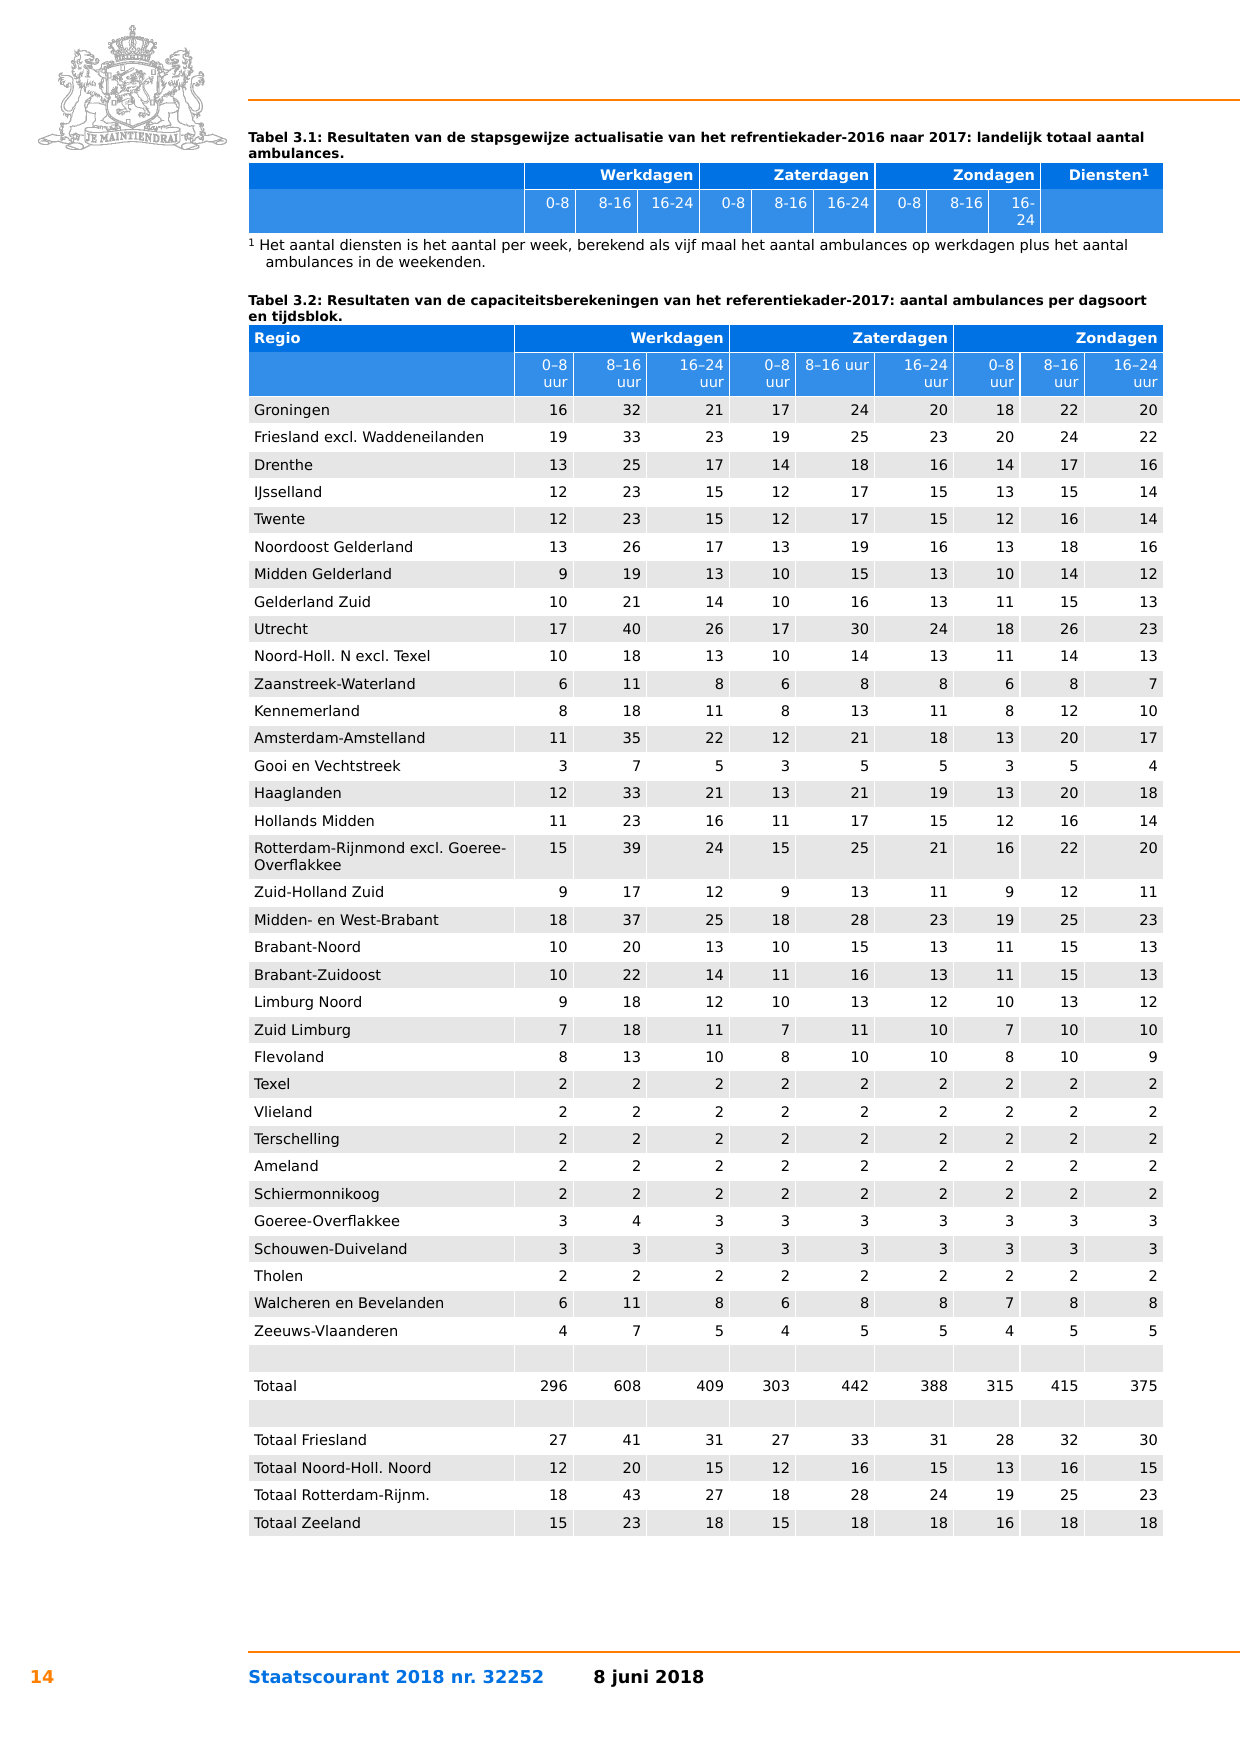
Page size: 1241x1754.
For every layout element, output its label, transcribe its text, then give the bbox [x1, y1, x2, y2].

table_cell 0–8 uur [515, 353, 573, 396]
table_cell 11 [796, 1017, 874, 1043]
table_cell 24 [875, 616, 953, 642]
table_cell 11 [515, 808, 573, 834]
table_cell Zeeuws-Vlaanderen [249, 1318, 514, 1344]
table_cell 16–24 uur [1085, 353, 1163, 396]
table_cell 16 [515, 397, 573, 423]
table_cell 2 [730, 1263, 795, 1289]
table_cell 10 [515, 962, 573, 988]
table_cell [730, 1345, 795, 1372]
table_cell 1 Het aantal diensten is het aantal per week, berekend als vijf maal het aantal ambulances op werkdagen plus het aantal ambulances in de weekenden. [248, 234, 1163, 271]
table_cell 20 [574, 935, 646, 961]
table_cell 41 [574, 1428, 646, 1454]
table_cell 3 [796, 1236, 874, 1262]
table_cell 3 [954, 1209, 1019, 1235]
table_cell 23 [574, 1510, 646, 1536]
table_cell 7 [730, 1017, 795, 1043]
table_cell 8 [730, 698, 795, 725]
table_cell 33 [574, 781, 646, 807]
table_cell 2 [574, 1126, 646, 1153]
table_cell Brabant-Noord [249, 935, 514, 961]
table_cell 0-8 [876, 190, 926, 233]
table_cell 5 [796, 1318, 874, 1344]
table_cell 11 [875, 698, 953, 725]
table_cell [875, 1345, 953, 1372]
table_cell 10 [647, 1044, 729, 1070]
table_cell 14 [1085, 808, 1163, 834]
table_cell 10 [1085, 1017, 1163, 1043]
table_cell 2 [574, 1071, 646, 1098]
table_cell 16 [1021, 808, 1084, 834]
table_cell 19 [875, 781, 953, 807]
table_cell 13 [796, 698, 874, 725]
table_cell 12 [1021, 698, 1084, 725]
table_cell 12 [1085, 989, 1163, 1016]
table_cell 11 [875, 880, 953, 906]
table_cell 12 [954, 808, 1019, 834]
table_cell 13 [515, 534, 573, 560]
table_cell 2 [1021, 1071, 1084, 1098]
table_cell 16-24 [814, 190, 874, 233]
table_cell 10 [875, 1044, 953, 1070]
table_cell 8 [647, 671, 729, 697]
table_cell 15 [730, 835, 795, 879]
table_cell 23 [875, 424, 953, 451]
table_cell [1021, 1345, 1084, 1372]
table_cell 23 [574, 507, 646, 533]
table_cell 10 [730, 644, 795, 670]
table_cell Limburg Noord [249, 989, 514, 1016]
table_cell 16-24 [989, 190, 1040, 233]
table_cell 8–16 uur [796, 353, 874, 396]
table_cell 14 [647, 962, 729, 988]
table_cell 40 [574, 616, 646, 642]
table_cell Totaal Friesland [249, 1428, 514, 1454]
table_cell 19 [515, 424, 573, 451]
table_cell 3 [647, 1236, 729, 1262]
table_cell 13 [1085, 962, 1163, 988]
table_cell 2 [796, 1099, 874, 1125]
table_cell 13 [1021, 989, 1084, 1016]
table_cell 13 [954, 1455, 1019, 1481]
table_cell 3 [954, 1236, 1019, 1262]
table_cell [1021, 1400, 1084, 1427]
table_cell 6 [730, 671, 795, 697]
table_cell [730, 1400, 795, 1427]
table_cell Noord-Holl. N excl. Texel [249, 644, 514, 670]
table_cell 15 [1021, 962, 1084, 988]
table_cell 5 [875, 753, 953, 779]
table_cell 2 [796, 1154, 874, 1180]
table_cell 9 [954, 880, 1019, 906]
table_cell [1085, 1345, 1163, 1372]
table_cell 10 [1021, 1044, 1084, 1070]
table_cell 18 [875, 726, 953, 752]
table_cell 6 [954, 671, 1019, 697]
table_cell 11 [730, 962, 795, 988]
table_cell [249, 1345, 514, 1372]
table_cell 13 [574, 1044, 646, 1070]
table_cell [796, 1345, 874, 1372]
table_cell Noordoost Gelderland [249, 534, 514, 560]
table_cell 2 [1021, 1181, 1084, 1207]
table_cell 19 [954, 907, 1019, 933]
table_cell 8-16 [576, 190, 637, 233]
table_cell 3 [1085, 1209, 1163, 1235]
table_cell 14 [796, 644, 874, 670]
table_cell 2 [796, 1263, 874, 1289]
table_cell 25 [574, 452, 646, 478]
table_cell 21 [574, 589, 646, 615]
table_cell [574, 1400, 646, 1427]
table_header Tabel 3.1: Resultaten van de stapsgewijze actualisatie van het refrentiekader-2016 naar 2017: landelijk totaal aantal ambulances. [248, 130, 1163, 161]
table_cell 11 [730, 808, 795, 834]
table_cell 17 [730, 616, 795, 642]
table_cell 2 [574, 1181, 646, 1207]
table_cell 2 [954, 1263, 1019, 1289]
table_cell 2 [730, 1154, 795, 1180]
table_cell 25 [647, 907, 729, 933]
table_cell 2 [954, 1126, 1019, 1153]
table_cell 18 [574, 989, 646, 1016]
table_cell [647, 1345, 729, 1372]
table_cell 9 [730, 880, 795, 906]
table_cell 6 [515, 671, 573, 697]
table_cell Zaanstreek-Waterland [249, 671, 514, 697]
table_cell Totaal Rotterdam-Rijnm. [249, 1483, 514, 1509]
table_cell 28 [954, 1428, 1019, 1454]
table_cell 2 [954, 1154, 1019, 1180]
table_cell 0–8 uur [954, 353, 1019, 396]
table_cell 15 [796, 935, 874, 961]
table_cell 13 [954, 534, 1019, 560]
table_cell Midden Gelderland [249, 561, 514, 588]
table_cell 18 [730, 1483, 795, 1509]
table_cell Tholen [249, 1263, 514, 1289]
table_cell 24 [875, 1483, 953, 1509]
table_cell 415 [1021, 1373, 1084, 1399]
table_cell 31 [875, 1428, 953, 1454]
table_cell 2 [574, 1154, 646, 1180]
table_cell 35 [574, 726, 646, 752]
table_cell [515, 1400, 573, 1427]
table_cell 17 [1085, 726, 1163, 752]
table_cell 18 [574, 1017, 646, 1043]
table_cell 2 [954, 1099, 1019, 1125]
table_cell 20 [574, 1455, 646, 1481]
table_cell 15 [647, 1455, 729, 1481]
table_cell 28 [796, 907, 874, 933]
table_cell 8 [796, 671, 874, 697]
table_cell 3 [1021, 1236, 1084, 1262]
table_cell 13 [954, 726, 1019, 752]
table_cell 2 [730, 1126, 795, 1153]
table_cell 13 [647, 644, 729, 670]
table_cell 21 [647, 781, 729, 807]
table_cell 18 [796, 452, 874, 478]
table_cell 2 [1021, 1154, 1084, 1180]
table_cell Totaal [249, 1373, 514, 1399]
table_cell 23 [1085, 1483, 1163, 1509]
table_cell 2 [796, 1181, 874, 1207]
table_cell 2 [875, 1154, 953, 1180]
table_cell 2 [730, 1099, 795, 1125]
table_cell 2 [647, 1154, 729, 1180]
table_cell 15 [796, 561, 874, 588]
table_cell 16 [1021, 507, 1084, 533]
table_cell 23 [647, 424, 729, 451]
table_cell 20 [1021, 781, 1084, 807]
table_cell 13 [875, 935, 953, 961]
table_cell 18 [515, 1483, 573, 1509]
table_cell 30 [796, 616, 874, 642]
table_cell Regio [249, 325, 514, 352]
table_cell 12 [515, 507, 573, 533]
table_cell 22 [647, 726, 729, 752]
table_cell 3 [730, 1209, 795, 1235]
table_cell 2 [1085, 1071, 1163, 1098]
table_cell 17 [647, 534, 729, 560]
table_cell 15 [1085, 1455, 1163, 1481]
table_cell 16–24 uur [647, 353, 729, 396]
table_cell Schiermonnikoog [249, 1181, 514, 1207]
table_cell 2 [574, 1099, 646, 1125]
table_cell 2 [515, 1154, 573, 1180]
table_cell 27 [515, 1428, 573, 1454]
table_cell 2 [1085, 1181, 1163, 1207]
table_cell 2 [515, 1126, 573, 1153]
table_cell 16 [954, 1510, 1019, 1536]
table_cell 12 [515, 781, 573, 807]
table_cell Twente [249, 507, 514, 533]
table_cell 7 [954, 1291, 1019, 1317]
table_cell 2 [875, 1071, 953, 1098]
table_cell 3 [796, 1209, 874, 1235]
table_cell 375 [1085, 1373, 1163, 1399]
table_cell 13 [796, 989, 874, 1016]
table_cell 18 [1085, 1510, 1163, 1536]
table_cell 2 [1085, 1099, 1163, 1125]
table_cell 16 [796, 589, 874, 615]
table_cell 2 [515, 1181, 573, 1207]
table_cell 18 [574, 698, 646, 725]
table_cell 14 [1021, 644, 1084, 670]
table_cell 10 [730, 589, 795, 615]
table_cell 3 [647, 1209, 729, 1235]
table_cell 8 [730, 1044, 795, 1070]
table_cell 18 [954, 616, 1019, 642]
table_cell 3 [954, 753, 1019, 779]
table_cell 2 [796, 1126, 874, 1153]
table_cell 22 [1021, 835, 1084, 879]
table_cell 33 [574, 424, 646, 451]
table_cell 13 [954, 781, 1019, 807]
table_cell 15 [647, 507, 729, 533]
table_cell 15 [1021, 589, 1084, 615]
table_cell 12 [730, 507, 795, 533]
table_cell 10 [954, 561, 1019, 588]
table_cell 33 [796, 1428, 874, 1454]
table_cell 15 [875, 808, 953, 834]
table_cell 11 [574, 1291, 646, 1317]
table_cell 27 [647, 1483, 729, 1509]
table_cell 14 [954, 452, 1019, 478]
table_cell Werkdagen [525, 163, 699, 189]
table_cell 2 [1021, 1099, 1084, 1125]
table_cell 20 [1085, 397, 1163, 423]
table_cell [249, 1400, 514, 1427]
table_cell Zaterdagen [730, 325, 953, 352]
table_cell 19 [574, 561, 646, 588]
table_cell 10 [730, 989, 795, 1016]
table_header Tabel 3.2: Resultaten van de capaciteitsberekeningen van het referentiekader-2017: aantal ambulances per dagsoort en tijdsblok. [248, 293, 1163, 324]
table_cell 12 [515, 479, 573, 506]
table_cell Werkdagen [515, 325, 729, 352]
table_cell 12 [875, 989, 953, 1016]
table_cell 14 [1021, 561, 1084, 588]
table_cell 2 [647, 1263, 729, 1289]
table_cell 12 [730, 479, 795, 506]
table_cell 18 [875, 1510, 953, 1536]
table_cell 4 [1085, 753, 1163, 779]
table_cell 10 [954, 989, 1019, 1016]
table_cell 8 [1021, 1291, 1084, 1317]
table_cell 5 [1085, 1318, 1163, 1344]
table_cell 16–24 uur [875, 353, 953, 396]
table_cell 22 [574, 962, 646, 988]
table_cell 10 [796, 1044, 874, 1070]
table_cell Vlieland [249, 1099, 514, 1125]
table_cell 12 [515, 1455, 573, 1481]
table_cell Ameland [249, 1154, 514, 1180]
table_cell 3 [1085, 1236, 1163, 1262]
table_cell 13 [647, 561, 729, 588]
table_cell 409 [647, 1373, 729, 1399]
table_cell 23 [1085, 616, 1163, 642]
table_cell 8 [515, 1044, 573, 1070]
table_cell [796, 1400, 874, 1427]
table_cell 2 [875, 1126, 953, 1153]
table_cell 20 [875, 397, 953, 423]
table_cell 27 [730, 1428, 795, 1454]
table_cell 5 [1021, 1318, 1084, 1344]
table_cell 2 [730, 1071, 795, 1098]
table_cell 10 [515, 644, 573, 670]
table_cell 16 [1021, 1455, 1084, 1481]
table_cell 13 [954, 479, 1019, 506]
table_cell Zuid Limburg [249, 1017, 514, 1043]
table_cell 442 [796, 1373, 874, 1399]
table_cell 7 [574, 1318, 646, 1344]
table_cell Zondagen [876, 163, 1040, 189]
table_cell 4 [574, 1209, 646, 1235]
table_cell 9 [515, 880, 573, 906]
table_cell Gooi en Vechtstreek [249, 753, 514, 779]
table_cell Groningen [249, 397, 514, 423]
table_cell 12 [730, 1455, 795, 1481]
table_cell 18 [730, 907, 795, 933]
table_cell 14 [1085, 479, 1163, 506]
table_cell 4 [730, 1318, 795, 1344]
table_cell IJsselland [249, 479, 514, 506]
table_cell 2 [796, 1071, 874, 1098]
table_cell 19 [730, 424, 795, 451]
table_cell 26 [1021, 616, 1084, 642]
table_cell Schouwen-Duiveland [249, 1236, 514, 1262]
table_cell 28 [796, 1483, 874, 1509]
table_cell 32 [574, 397, 646, 423]
table_cell 18 [574, 644, 646, 670]
table_cell 18 [954, 397, 1019, 423]
table_cell 16 [875, 534, 953, 560]
table_cell 2 [730, 1181, 795, 1207]
table_cell Zondagen [954, 325, 1163, 352]
table_cell 6 [515, 1291, 573, 1317]
table_cell 608 [574, 1373, 646, 1399]
table_cell 4 [515, 1318, 573, 1344]
table_cell 14 [730, 452, 795, 478]
table_cell 12 [1021, 880, 1084, 906]
table_cell 8 [954, 1044, 1019, 1070]
table_cell 7 [515, 1017, 573, 1043]
table_cell 5 [1021, 753, 1084, 779]
table_cell Friesland excl. Waddeneilanden [249, 424, 514, 451]
table_cell [515, 1345, 573, 1372]
table_cell 8 [875, 1291, 953, 1317]
table_cell 16 [647, 808, 729, 834]
table_cell 24 [647, 835, 729, 879]
table_cell 20 [1021, 726, 1084, 752]
table_cell 17 [1021, 452, 1084, 478]
table_cell 16 [796, 962, 874, 988]
table_cell Haaglanden [249, 781, 514, 807]
table_cell 8 [1085, 1291, 1163, 1317]
table_cell 12 [730, 726, 795, 752]
table_cell 25 [1021, 907, 1084, 933]
table_cell 15 [730, 1510, 795, 1536]
table_cell 25 [796, 835, 874, 879]
table_cell 21 [796, 781, 874, 807]
table_cell 4 [954, 1318, 1019, 1344]
table_cell 25 [796, 424, 874, 451]
table_cell Amsterdam-Amstelland [249, 726, 514, 752]
table_cell 2 [647, 1099, 729, 1125]
table_cell 10 [1021, 1017, 1084, 1043]
table_cell 17 [796, 808, 874, 834]
table_cell 10 [730, 561, 795, 588]
table_cell 18 [1021, 534, 1084, 560]
table_cell Diensten1 [1041, 163, 1163, 189]
table_cell 13 [1085, 644, 1163, 670]
table_cell 8-16 [752, 190, 813, 233]
table_cell 3 [515, 753, 573, 779]
table_cell 13 [796, 880, 874, 906]
table_cell 9 [515, 989, 573, 1016]
table_cell 11 [647, 1017, 729, 1043]
table_cell 19 [954, 1483, 1019, 1509]
table_cell [1085, 1400, 1163, 1427]
table_cell 2 [1085, 1263, 1163, 1289]
table_cell 13 [1085, 589, 1163, 615]
table_cell 3 [1021, 1209, 1084, 1235]
table_cell 13 [730, 781, 795, 807]
table_cell 2 [574, 1263, 646, 1289]
table_cell 17 [796, 479, 874, 506]
table_cell 21 [796, 726, 874, 752]
table_cell 12 [647, 880, 729, 906]
table_cell 37 [574, 907, 646, 933]
table_cell 17 [515, 616, 573, 642]
table_cell 3 [515, 1209, 573, 1235]
table_cell 10 [515, 589, 573, 615]
table_cell 18 [515, 907, 573, 933]
table_cell 3 [574, 1236, 646, 1262]
table_cell 18 [1085, 781, 1163, 807]
table_cell 0–8 uur [730, 353, 795, 396]
table_cell 296 [515, 1373, 573, 1399]
table_cell 43 [574, 1483, 646, 1509]
table_cell 32 [1021, 1428, 1084, 1454]
table_cell 15 [875, 1455, 953, 1481]
table_cell Kennemerland [249, 698, 514, 725]
table_cell 2 [954, 1181, 1019, 1207]
table_cell 2 [1085, 1154, 1163, 1180]
table_cell Totaal Zeeland [249, 1510, 514, 1536]
table_cell 5 [796, 753, 874, 779]
table_cell 2 [647, 1071, 729, 1098]
table_cell 15 [515, 835, 573, 879]
table_cell 16 [875, 452, 953, 478]
table_cell 2 [647, 1181, 729, 1207]
table_cell 24 [796, 397, 874, 423]
table_cell 7 [574, 753, 646, 779]
table_cell 13 [875, 644, 953, 670]
table_cell 5 [647, 1318, 729, 1344]
table_cell 17 [796, 507, 874, 533]
table_cell Flevoland [249, 1044, 514, 1070]
table_cell 10 [875, 1017, 953, 1043]
table_cell 22 [1085, 424, 1163, 451]
table_cell 12 [954, 507, 1019, 533]
table_cell 13 [875, 561, 953, 588]
table_cell 22 [1021, 397, 1084, 423]
table_cell 13 [1085, 935, 1163, 961]
table_cell 11 [647, 698, 729, 725]
table_cell 13 [730, 534, 795, 560]
table_cell 21 [647, 397, 729, 423]
table_cell 11 [574, 671, 646, 697]
table_cell 13 [647, 935, 729, 961]
table_cell Midden- en West-Brabant [249, 907, 514, 933]
table_cell 11 [954, 644, 1019, 670]
table_cell 18 [796, 1510, 874, 1536]
table_cell 26 [647, 616, 729, 642]
table_cell [954, 1345, 1019, 1372]
table_cell 2 [647, 1126, 729, 1153]
table_cell Drenthe [249, 452, 514, 478]
table_cell 3 [875, 1209, 953, 1235]
table_cell 8-16 [927, 190, 988, 233]
table_cell [954, 1400, 1019, 1427]
table_cell 10 [730, 935, 795, 961]
table_cell 15 [1021, 479, 1084, 506]
table_cell 18 [1021, 1510, 1084, 1536]
table_cell 7 [954, 1017, 1019, 1043]
table_cell 8 [647, 1291, 729, 1317]
table_cell 8 [515, 698, 573, 725]
table_cell [574, 1345, 646, 1372]
table_cell 2 [515, 1099, 573, 1125]
table_cell 15 [875, 479, 953, 506]
table_cell 3 [730, 1236, 795, 1262]
table_cell 2 [1021, 1263, 1084, 1289]
table_cell 15 [875, 507, 953, 533]
table_cell 5 [647, 753, 729, 779]
table_cell 388 [875, 1373, 953, 1399]
table_cell 15 [1021, 935, 1084, 961]
table_cell 14 [647, 589, 729, 615]
table_cell 19 [796, 534, 874, 560]
table_cell 15 [647, 479, 729, 506]
table_cell 12 [647, 989, 729, 1016]
table_cell [875, 1400, 953, 1427]
table_cell 8 [1021, 671, 1084, 697]
table_cell 2 [515, 1071, 573, 1098]
table_cell 2 [875, 1263, 953, 1289]
table_cell 11 [954, 589, 1019, 615]
table_cell 2 [954, 1071, 1019, 1098]
table_cell Totaal Noord-Holl. Noord [249, 1455, 514, 1481]
table_cell 2 [515, 1263, 573, 1289]
table_cell 17 [647, 452, 729, 478]
table_cell [647, 1400, 729, 1427]
table_cell 39 [574, 835, 646, 879]
table_cell 26 [574, 534, 646, 560]
table_cell Brabant-Zuidoost [249, 962, 514, 988]
table_cell 11 [954, 962, 1019, 988]
table_cell 16 [796, 1455, 874, 1481]
table_cell 315 [954, 1373, 1019, 1399]
table_cell 11 [1085, 880, 1163, 906]
table_cell 17 [730, 397, 795, 423]
table_cell 23 [574, 479, 646, 506]
table_cell 14 [1085, 507, 1163, 533]
table_cell 8–16 uur [1021, 353, 1084, 396]
table_cell 17 [574, 880, 646, 906]
table_cell 8 [796, 1291, 874, 1317]
table_cell 5 [875, 1318, 953, 1344]
table_cell 303 [730, 1373, 795, 1399]
table_cell Goeree-Overflakkee [249, 1209, 514, 1235]
table_cell 23 [875, 907, 953, 933]
table_cell 8–16 uur [574, 353, 646, 396]
table_cell 10 [515, 935, 573, 961]
table_cell 13 [515, 452, 573, 478]
table_cell Gelderland Zuid [249, 589, 514, 615]
table_cell 23 [574, 808, 646, 834]
table_cell 0-8 [525, 190, 575, 233]
table_cell 11 [954, 935, 1019, 961]
table_cell 2 [875, 1181, 953, 1207]
table_cell 15 [515, 1510, 573, 1536]
table_cell 31 [647, 1428, 729, 1454]
table_cell 20 [1085, 835, 1163, 879]
table_cell [249, 163, 524, 189]
table_cell 3 [875, 1236, 953, 1262]
table_cell Terschelling [249, 1126, 514, 1153]
table_cell 30 [1085, 1428, 1163, 1454]
table_cell 7 [1085, 671, 1163, 697]
table_cell 2 [875, 1099, 953, 1125]
table_cell 3 [515, 1236, 573, 1262]
table_cell 8 [954, 698, 1019, 725]
table_cell 20 [954, 424, 1019, 451]
table_cell 3 [730, 753, 795, 779]
table_cell 12 [1085, 561, 1163, 588]
table_cell 2 [1021, 1126, 1084, 1153]
table_cell Hollands Midden [249, 808, 514, 834]
table_cell 16 [1085, 452, 1163, 478]
table_cell Utrecht [249, 616, 514, 642]
table_cell Zaterdagen [700, 163, 874, 189]
table_cell Rotterdam-Rijnmond excl. Goeree-Overflakkee [249, 835, 514, 879]
picture [38, 25, 227, 150]
table_cell 2 [1085, 1126, 1163, 1153]
table_cell Walcheren en Bevelanden [249, 1291, 514, 1317]
table_cell 8 [875, 671, 953, 697]
table_cell 0-8 [700, 190, 751, 233]
table_cell 16 [1085, 534, 1163, 560]
table_cell 16 [954, 835, 1019, 879]
table_cell 6 [730, 1291, 795, 1317]
table_cell 24 [1021, 424, 1084, 451]
table_cell 9 [515, 561, 573, 588]
table_cell 21 [875, 835, 953, 879]
table_cell 16-24 [638, 190, 699, 233]
table_cell 10 [1085, 698, 1163, 725]
table_cell 23 [1085, 907, 1163, 933]
table_cell 25 [1021, 1483, 1084, 1509]
table_cell Texel [249, 1071, 514, 1098]
table_cell 18 [647, 1510, 729, 1536]
table_cell 9 [1085, 1044, 1163, 1070]
table_cell 13 [875, 589, 953, 615]
table_cell Zuid-Holland Zuid [249, 880, 514, 906]
table_cell 11 [515, 726, 573, 752]
table_cell 13 [875, 962, 953, 988]
